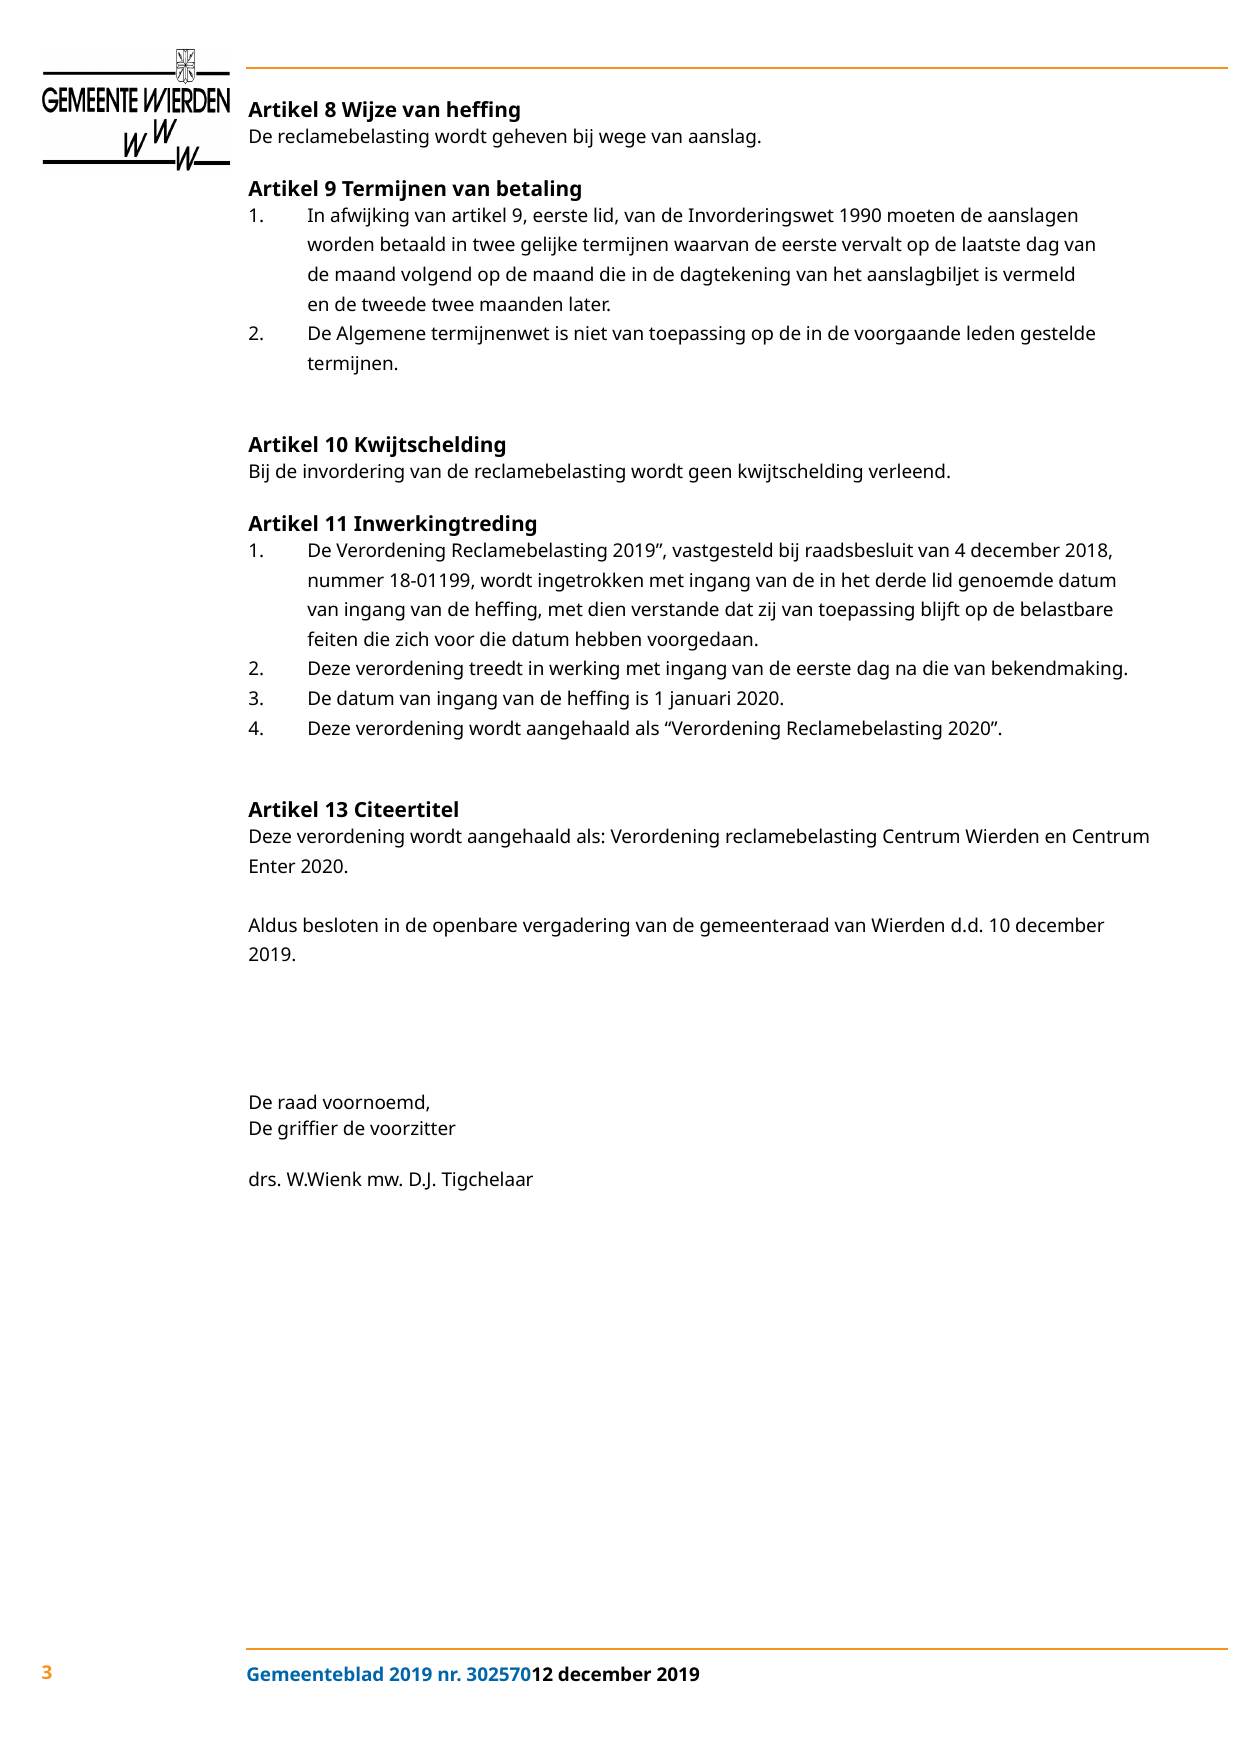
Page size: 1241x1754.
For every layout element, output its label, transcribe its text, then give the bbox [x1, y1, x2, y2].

text Aldus besloten in de openbare vergadering van de gemeenteraad van Wierden d.d. 10 december 2019. [248, 912, 1152, 967]
list In afwijking van artikel 9, eerste lid, van de Invorderingswet 1990 moeten de aanslagen [248, 202, 1152, 228]
text Artikel 13 Citeertitel [248, 795, 1152, 823]
list termijnen. [248, 350, 1152, 376]
list Deze verordening wordt aangehaald als “Verordening Reclamebelasting 2020”. [248, 715, 1152, 741]
text Artikel 9 Termijnen van betaling [248, 174, 1152, 202]
list Deze verordening treedt in werking met ingang van de eerste dag na die van bekendmaking. [248, 656, 1152, 681]
list De Algemene termijnenwet is niet van toepassing op de in de voorgaande leden gestelde [248, 320, 1152, 346]
text Deze verordening wordt aangehaald als: Verordening reclamebelasting Centrum Wierden en Centrum Enter 2020. [248, 823, 1152, 878]
text De reclamebelasting wordt geheven bij wege van aanslag. [248, 123, 1152, 149]
text De griffier de voorzitter [248, 1115, 1152, 1141]
text Artikel 8 Wijze van heffing [248, 95, 1152, 123]
text Artikel 10 Kwijtschelding [248, 430, 1152, 458]
list de maand volgend op de maand die in de dagtekening van het aanslagbiljet is vermeld [248, 261, 1152, 287]
picture [41, 47, 231, 172]
text Bij de invordering van de reclamebelasting wordt geen kwijtschelding verleend. [248, 458, 1152, 484]
text De raad voornoemd, [248, 1089, 1152, 1115]
text Artikel 11 Inwerkingtreding [248, 509, 1152, 537]
list De datum van ingang van de heffing is 1 januari 2020. [248, 685, 1152, 711]
text drs. W.Wienk mw. D.J. Tigchelaar [248, 1167, 1152, 1192]
list worden betaald in twee gelijke termijnen waarvan de eerste vervalt op de laatste dag van [248, 232, 1152, 257]
list De Verordening Reclamebelasting 2019”, vastgesteld bij raadsbesluit van 4 december 2018, nummer 18-01199, wordt ingetrokken met ingang van de in het derde lid genoemde datum van ingang van de heffing, met dien verstande dat zij van toepassing blijft op de belastbare feiten die zich voor die datum hebben voorgedaan. [248, 537, 1152, 652]
list en de tweede twee maanden later. [248, 291, 1152, 317]
